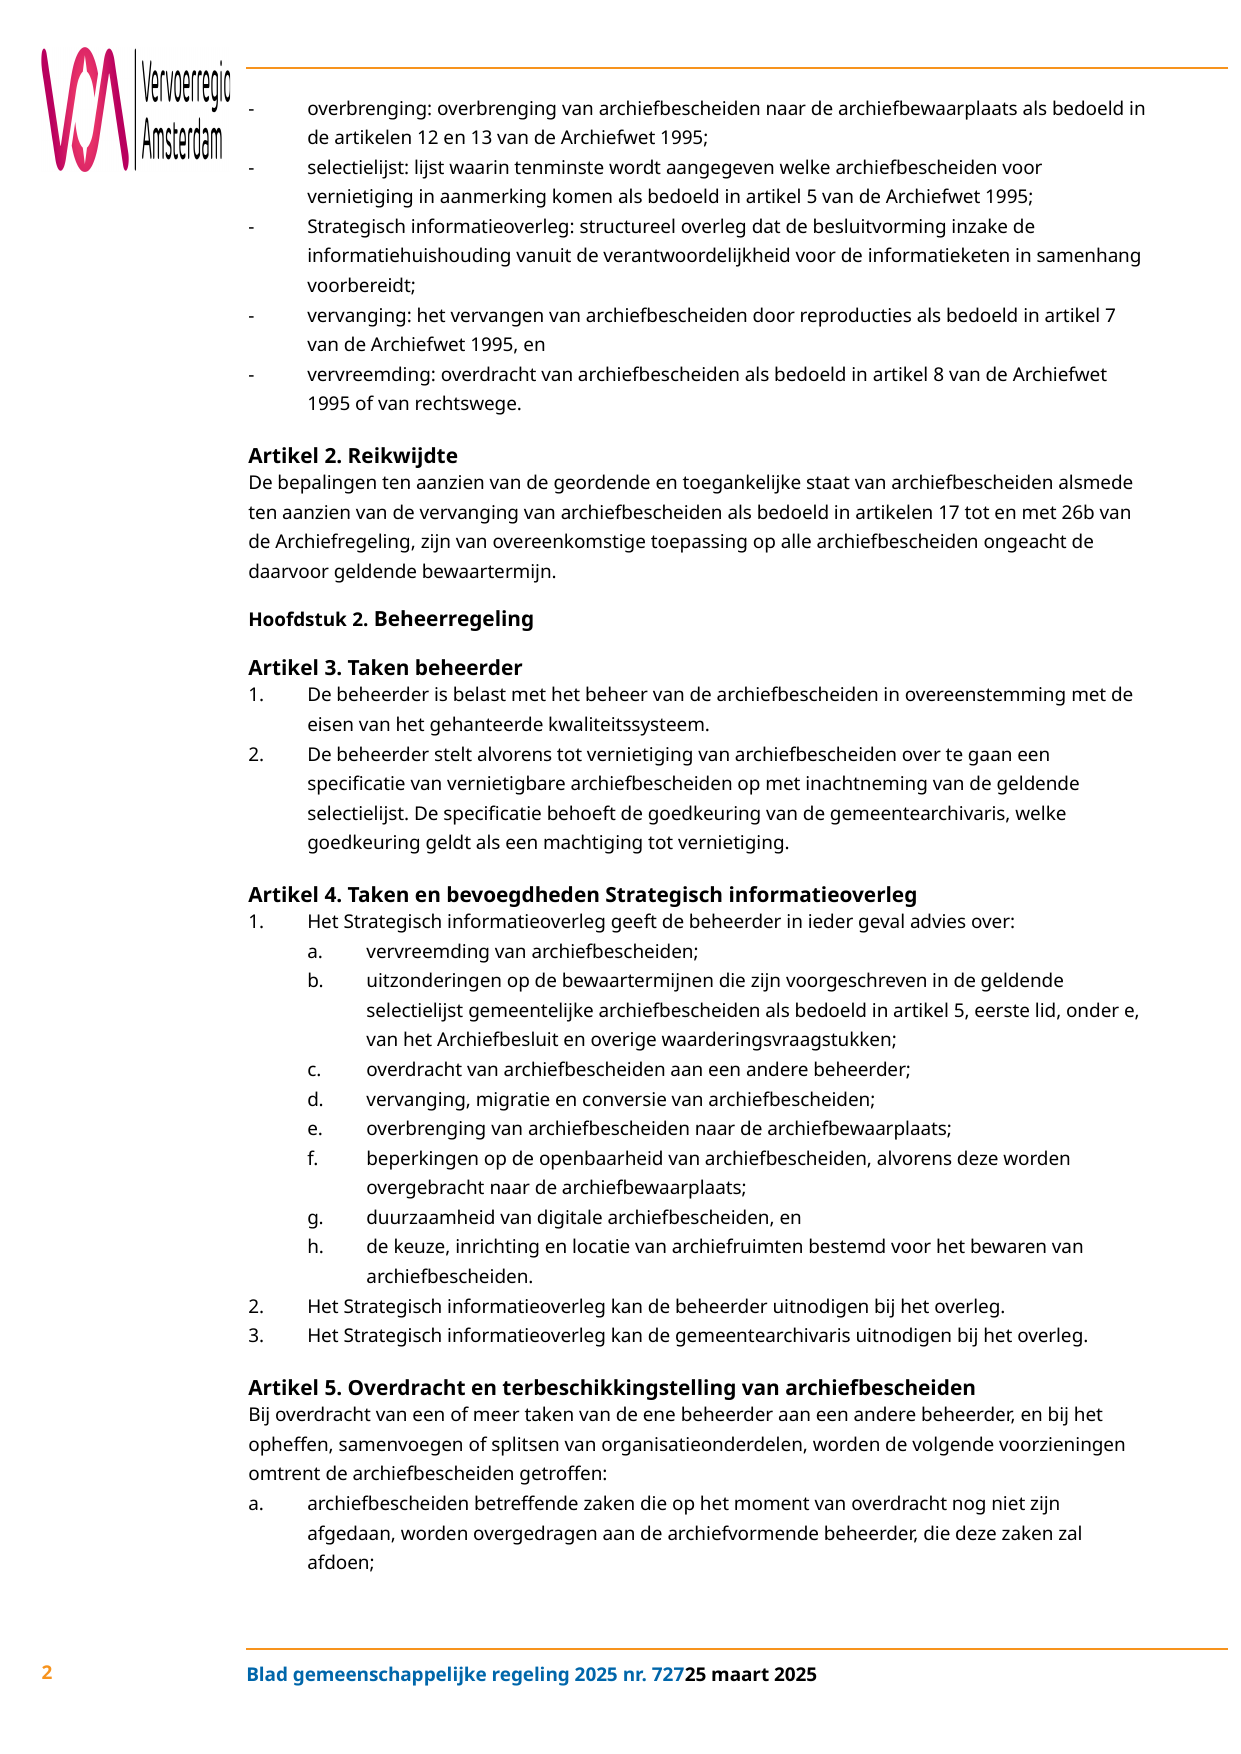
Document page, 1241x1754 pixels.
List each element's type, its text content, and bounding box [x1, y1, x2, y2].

list archiefbescheiden betreffende zaken die op het moment van overdracht nog niet zijn afgedaan, worden overgedragen aan de archiefvormende beheerder, die deze zaken zal afdoen; [248, 1490, 1152, 1575]
list De beheerder stelt alvorens tot vernietiging van archiefbescheiden over te gaan een specificatie van vernietigbare archiefbescheiden op met inachtneming van de geldende selectielijst. De specificatie behoeft de goedkeuring van de gemeentearchivaris, welke goedkeuring geldt als een machtiging tot vernietiging. [248, 741, 1152, 855]
list overdracht van archiefbescheiden aan een andere beheerder; [307, 1056, 1152, 1082]
picture [41, 47, 231, 172]
text Artikel 5. Overdracht en terbeschikkingstelling van archiefbescheiden [248, 1373, 1152, 1401]
text De bepalingen ten aanzien van de geordende en toegankelijke staat van archiefbescheiden alsmede ten aanzien van de vervanging van archiefbescheiden als bedoeld in artikelen 17 tot en met 26b van de Archiefregeling, zijn van overeenkomstige toepassing op alle archiefbescheiden ongeacht de daarvoor geldende bewaartermijn. [248, 469, 1152, 584]
list Strategisch informatieoverleg: structureel overleg dat de besluitvorming inzake de informatiehuishouding vanuit de verantwoordelijkheid voor de informatieketen in samenhang voorbereidt; [248, 213, 1152, 298]
list beperkingen op de openbaarheid van archiefbescheiden, alvorens deze worden overgebracht naar de archiefbewaarplaats; [307, 1145, 1152, 1200]
list Het Strategisch informatieoverleg geeft de beheerder in ieder geval advies over: [248, 908, 1152, 934]
list Het Strategisch informatieoverleg kan de beheerder uitnodigen bij het overleg. [248, 1293, 1152, 1319]
list vervreemding van archiefbescheiden; [307, 938, 1152, 964]
list De beheerder is belast met het beheer van de archiefbescheiden in overeenstemming met de eisen van het gehanteerde kwaliteitssysteem. [248, 682, 1152, 737]
text Artikel 3. Taken beheerder [248, 653, 1152, 682]
list selectielijst: lijst waarin tenminste wordt aangegeven welke archiefbescheiden voor vernietiging in aanmerking komen als bedoeld in artikel 5 van de Archiefwet 1995; [248, 154, 1152, 209]
list Het Strategisch informatieoverleg kan de gemeentearchivaris uitnodigen bij het overleg. [248, 1322, 1152, 1348]
list overbrenging van archiefbescheiden naar de archiefbewaarplaats; [307, 1115, 1152, 1141]
list vervreemding: overdracht van archiefbescheiden als bedoeld in artikel 8 van de Archiefwet 1995 of van rechtswege. [248, 361, 1152, 416]
list uitzonderingen op de bewaartermijnen die zijn voorgeschreven in de geldende selectielijst gemeentelijke archiefbescheiden als bedoeld in artikel 5, eerste lid, onder e, van het Archiefbesluit en overige waarderingsvraagstukken; [307, 967, 1152, 1052]
list overbrenging: overbrenging van archiefbescheiden naar de archiefbewaarplaats als bedoeld in de artikelen 12 en 13 van de Archiefwet 1995; [248, 95, 1152, 150]
text Hoofdstuk 2. Beheerregeling [248, 604, 1152, 632]
list de keuze, inrichting en locatie van archiefruimten bestemd voor het bewaren van archiefbescheiden. [307, 1234, 1152, 1289]
text Bij overdracht van een of meer taken van de ene beheerder aan een andere beheerder, en bij het opheffen, samenvoegen of splitsen van organisatieonderdelen, worden de volgende voorzieningen omtrent de archiefbescheiden getroffen: [248, 1401, 1152, 1486]
list vervanging, migratie en conversie van archiefbescheiden; [307, 1086, 1152, 1112]
list duurzaamheid van digitale archiefbescheiden, en [307, 1204, 1152, 1230]
list vervanging: het vervangen van archiefbescheiden door reproducties als bedoeld in artikel 7 van de Archiefwet 1995, en [248, 302, 1152, 357]
text Artikel 2. Reikwijdte [248, 441, 1152, 469]
text Artikel 4. Taken en bevoegdheden Strategisch informatieoverleg [248, 880, 1152, 908]
